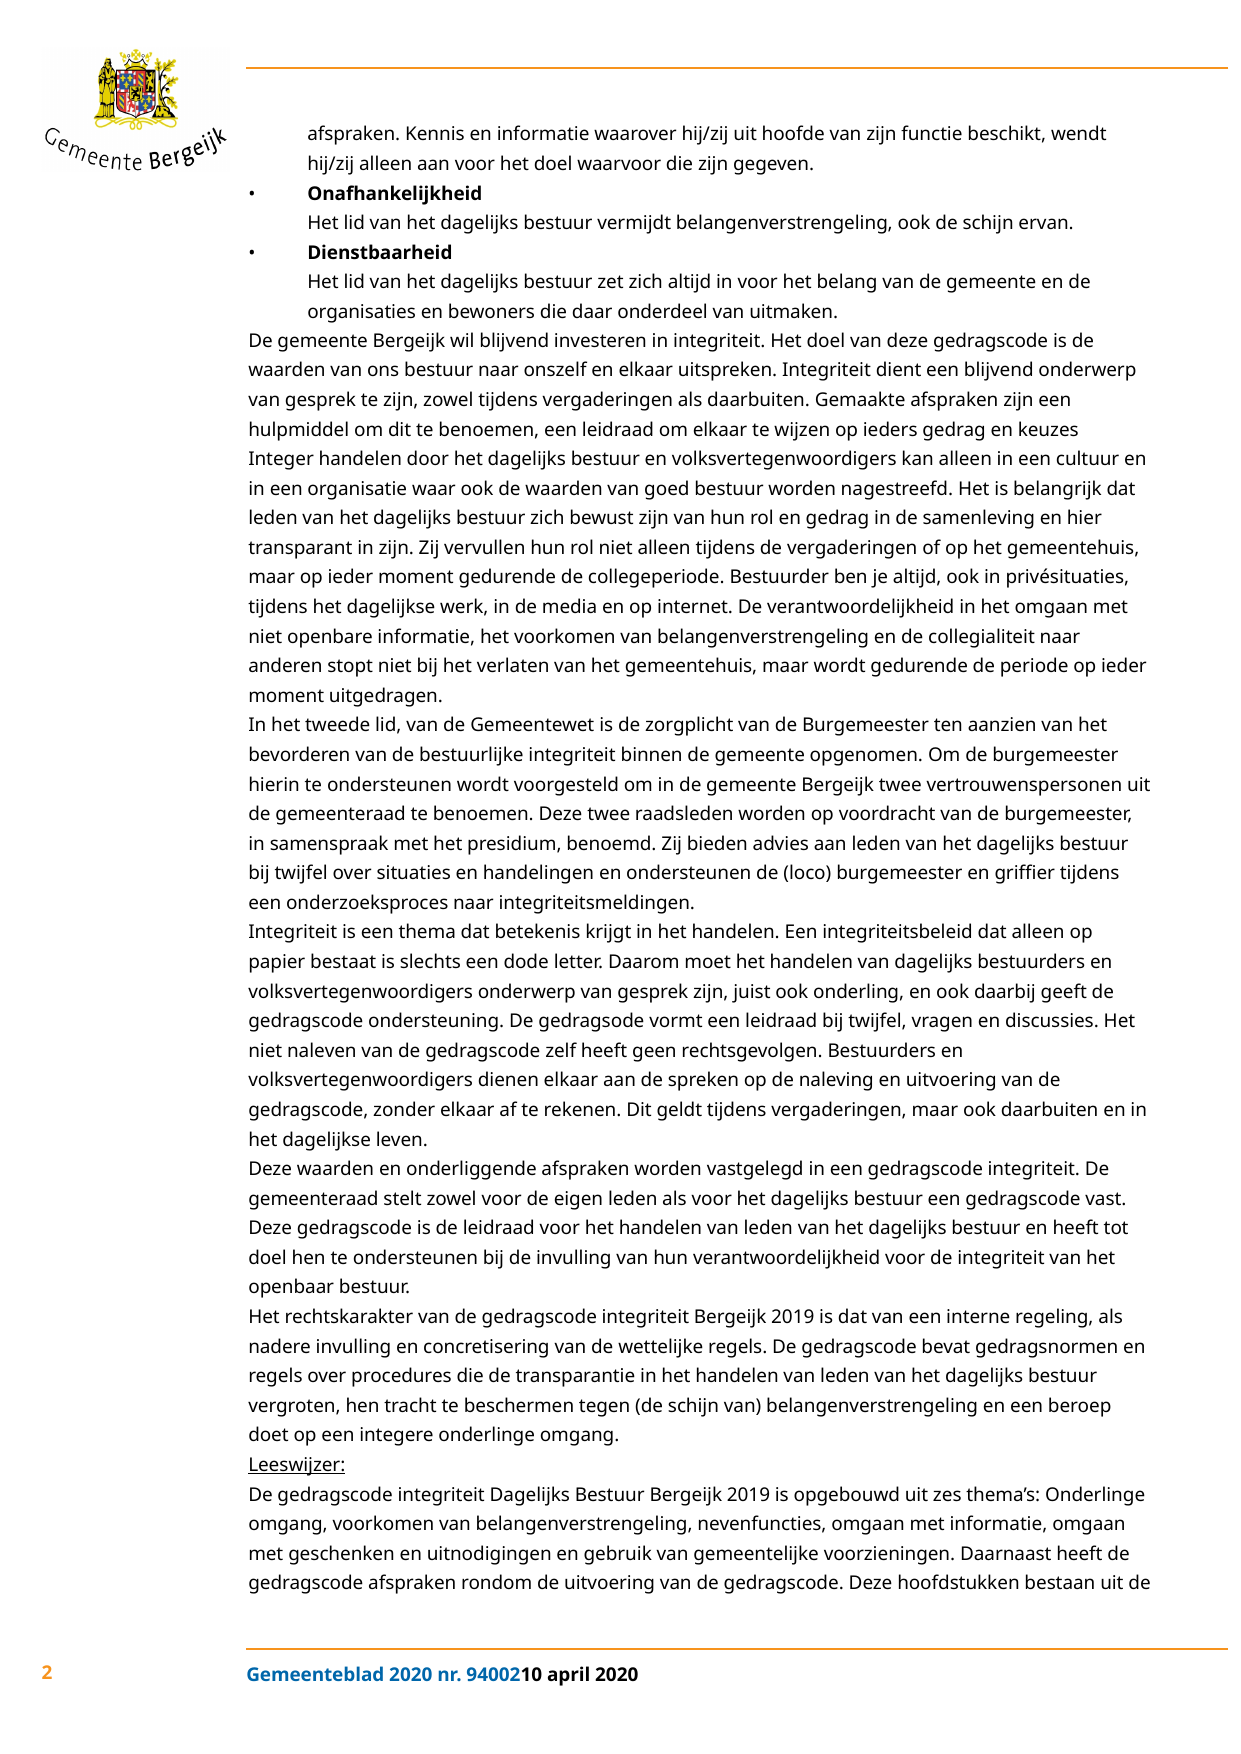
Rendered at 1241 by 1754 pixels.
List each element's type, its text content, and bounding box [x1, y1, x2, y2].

text Integriteit is een thema dat betekenis krijgt in het handelen. Een integriteitsbeleid dat alleen op papier bestaat is slechts een dode letter. Daarom moet het handelen van dagelijks bestuurders en volksvertegenwoordigers onderwerp van gesprek zijn, juist ook onderling, en ook daarbij geeft de gedragscode ondersteuning. De gedragsode vormt een leidraad bij twijfel, vragen en discussies. Het niet nale­ven van de gedragscode zelf heeft geen rechtsgevolgen. Bestuurders en volksvertegenwoordigers dienen elkaar aan de spreken op de naleving en uitvoering van de gedragscode, zonder elkaar af te rekenen. Dit geldt tijdens vergaderingen, maar ook daarbuiten en in het dagelijkse leven. [248, 919, 1152, 1151]
text Leeswijzer: [248, 1451, 1152, 1477]
text Het rechtskarakter van de gedragscode integriteit Bergeijk 2019 is dat van een interne regeling, als nadere invulling en concretisering van de wettelijke regels. De gedragscode bevat gedragsnormen en regels over procedures die de transparantie in het handelen van leden van het dagelijks bestuur vergroten, hen tracht te beschermen tegen (de schijn van) belangenverstrengeling en een beroep doet op een integere onderlinge omgang. [248, 1303, 1152, 1447]
text De gemeente Bergeijk wil blijvend investeren in integriteit. Het doel van deze gedragscode is de waarden van ons bestuur naar onszelf en elkaar uitspreken. Integriteit dient een blijvend onderwerp van gesprek te zijn, zowel tijdens vergaderingen als daarbuiten. Gemaakte afspraken zijn een hulpmiddel om dit te benoemen, een leidraad om elkaar te wijzen op ieders gedrag en keuzes [248, 327, 1152, 441]
text De gedragscode integriteit Dagelijks Bestuur Bergeijk 2019 is opgebouwd uit zes thema’s: Onderlinge omgang, voorkomen van belangenverstrengeling, nevenfuncties, omgaan met informatie, omgaan met geschenken en uitnodigingen en gebruik van gemeentelijke voorzieningen. Daarnaast heeft de gedragscode afspraken rondom de uitvoering van de gedragscode. Deze hoofdstukken bestaan uit de [248, 1481, 1152, 1595]
table_header [248, 95, 1152, 121]
text Deze waarden en onderliggende afspraken worden vastgelegd in een gedragscode integriteit. De gemeenteraad stelt zowel voor de eigen leden als voor het dagelijks bestuur een gedragscode vast. Deze gedragscode is de leidraad voor het handelen van leden van het dagelijks bestuur en heeft tot doel hen te ondersteunen bij de invulling van hun verantwoordelijkheid voor de integriteit van het openbaar bestuur. [248, 1155, 1152, 1299]
table_cell afspraken. Kennis en informatie waarover hij/zij uit hoofde van zijn functie beschikt, wendt hij/zij alleen aan voor het doel waarvoor die zijn gegeven. Onafhankelijkheid Het lid van het dagelijks bestuur vermijdt belangenverstrengeling, ook de schijn ervan. Dienstbaarheid Het lid van het dagelijks bestuur zet zich altijd in voor het belang van de gemeente en de organisaties en bewoners die daar onderdeel van uitmaken. [248, 121, 1152, 324]
text Integer handelen door het dagelijks bestuur en volksvertegenwoordigers kan alleen in een cultuur en in een organisatie waar ook de waarden van goed bestuur worden na­gestreefd. Het is belangrijk dat leden van het dagelijks bestuur zich bewust zijn van hun rol en gedrag in de samenleving en hier transparant in zijn. Zij vervullen hun rol niet alleen tijdens de vergaderingen of op het gemeentehuis, maar op ieder moment gedurende de collegeperiode. Bestuurder ben je altijd, ook in privésituaties, tijdens het dagelijkse werk, in de media en op internet. De verantwoordelijkheid in het omgaan met niet openbare informatie, het voorkomen van belangenverstrengeling en de collegialiteit naar anderen stopt niet bij het verlaten van het gemeentehuis, maar wordt gedurende de periode op ieder moment uitgedragen. [248, 445, 1152, 708]
picture [41, 47, 231, 172]
text In het tweede lid, van de Gemeentewet is de zorgplicht van de Burgemeester ten aanzien van het bevorderen van de bestuurlijke integriteit binnen de gemeente opgenomen. Om de burgemeester hierin te ondersteunen wordt voorgesteld om in de gemeente Bergeijk twee vertrouwenspersonen uit de gemeenteraad te benoemen. Deze twee raadsleden worden op voordracht van de burgemeester, in samenspraak met het presidium, benoemd. Zij bieden advies aan leden van het dagelijks bestuur bij twijfel over situaties en handelingen en ondersteunen de (loco) burgemeester en griffier tijdens een onderzoeksproces naar integriteitsmeldingen. [248, 712, 1152, 915]
